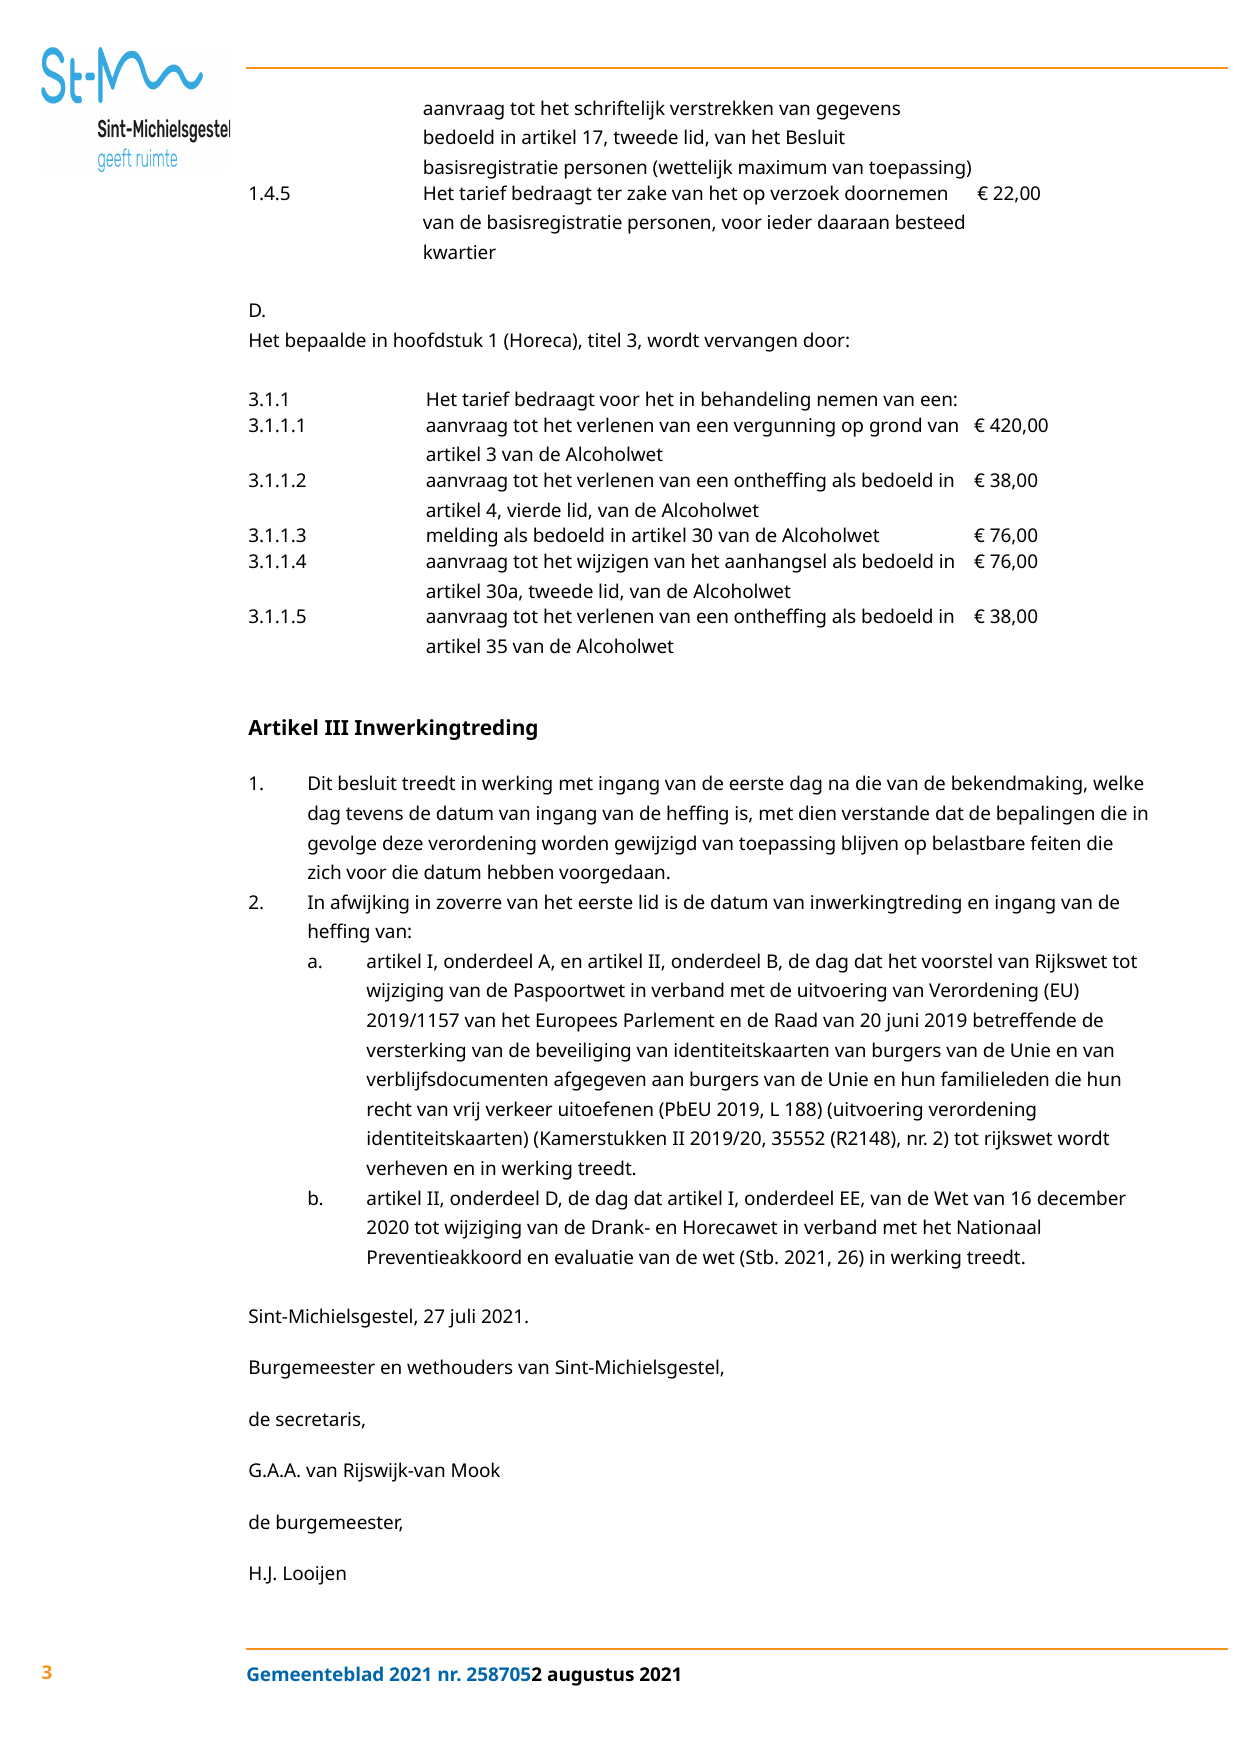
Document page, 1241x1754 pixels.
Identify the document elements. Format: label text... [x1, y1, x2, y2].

table_cell Het tarief bedraagt ter zake van het op verzoek doornemen van de basisregistratie personen, voor ieder daaraan besteed kwartier [423, 180, 977, 264]
table_cell € 38,00 [974, 467, 1152, 523]
list In afwijking in zoverre van het eerste lid is de datum van inwerkingtreding en ingang van de heffing van: [248, 889, 1152, 944]
list artikel I, onderdeel A, en artikel II, onderdeel B, de dag dat het voorstel van Rijkswet tot wijziging van de Paspoortwet in verband met de uitvoering van Verordening (EU) 2019/1157 van het Europees Parlement en de Raad van 20 juni 2019 betreffende de versterking van de beveiliging van identiteitskaarten van burgers van de Unie en van verblijfsdocumenten afgegeven aan burgers van de Unie en hun familieleden die hun recht van vrij verkeer uitoefenen (PbEU 2019, L 188) (uitvoering verordening identiteitskaarten) (Kamerstukken II 2019/20, 35552 (R2148), nr. 2) tot rijkswet wordt verheven en in werking treedt. [307, 948, 1152, 1181]
table_cell € 76,00 [974, 548, 1152, 604]
table_cell 3.1.1.2 [248, 467, 426, 523]
text Artikel III Inwerkingtreding [248, 713, 1152, 741]
text de secretaris, [248, 1406, 1152, 1432]
list Dit besluit treedt in werking met ingang van de eerste dag na die van de bekendmaking, welke dag tevens de datum van ingang van de heffing is, met dien verstande dat de bepalingen die in gevolge deze verordening worden gewijzigd van toepassing blijven op belastbare feiten die zich voor die datum hebben voorgedaan. [248, 771, 1152, 885]
text Sint-Michielsgestel, 27 juli 2021. [248, 1303, 1152, 1329]
text G.A.A. van Rijswijk-van Mook [248, 1457, 1152, 1483]
table_cell [248, 95, 423, 180]
table_cell aanvraag tot het verlenen van een ontheffing als bedoeld in artikel 35 van de Alcoholwet [426, 604, 974, 659]
table_header [974, 386, 1152, 412]
table_cell € 38,00 [974, 604, 1152, 659]
list artikel II, onderdeel D, de dag dat artikel I, onderdeel EE, van de Wet van 16 december 2020 tot wijziging van de Drank- en Horecawet in verband met het Nationaal Preventieakkoord en evaluatie van de wet (Stb. 2021, 26) in werking treedt. [307, 1185, 1152, 1270]
table_header 3.1.1 [248, 386, 426, 412]
table_cell [977, 95, 1152, 180]
table_cell € 22,00 [977, 180, 1152, 264]
table_cell 3.1.1.4 [248, 548, 426, 604]
table_cell € 76,00 [974, 523, 1152, 548]
table_cell € 420,00 [974, 412, 1152, 467]
text Burgemeester en wethouders van Sint-Michielsgestel, [248, 1354, 1152, 1380]
text H.J. Looijen [248, 1560, 1152, 1586]
text D. [248, 297, 1152, 323]
table_header Het tarief bedraagt voor het in behandeling nemen van een: [426, 386, 974, 412]
picture [41, 47, 231, 172]
table_cell melding als bedoeld in artikel 30 van de Alcoholwet [426, 523, 974, 548]
table_cell 3.1.1.1 [248, 412, 426, 467]
table_cell aanvraag tot het schriftelijk verstrekken van gegevens bedoeld in artikel 17, tweede lid, van het Besluit basisregistratie personen (wettelijk maximum van toepassing) [423, 95, 977, 180]
table_cell aanvraag tot het verlenen van een ontheffing als bedoeld in artikel 4, vierde lid, van de Alcoholwet [426, 467, 974, 523]
text de burgemeester, [248, 1509, 1152, 1535]
table_cell 3.1.1.3 [248, 523, 426, 548]
table_cell aanvraag tot het verlenen van een vergunning op grond van artikel 3 van de Alcoholwet [426, 412, 974, 467]
table_cell 1.4.5 [248, 180, 423, 264]
text Het bepaalde in hoofdstuk 1 (Horeca), titel 3, wordt vervangen door: [248, 327, 1152, 353]
table_cell aanvraag tot het wijzigen van het aanhangsel als bedoeld in artikel 30a, tweede lid, van de Alcoholwet [426, 548, 974, 604]
table_cell 3.1.1.5 [248, 604, 426, 659]
